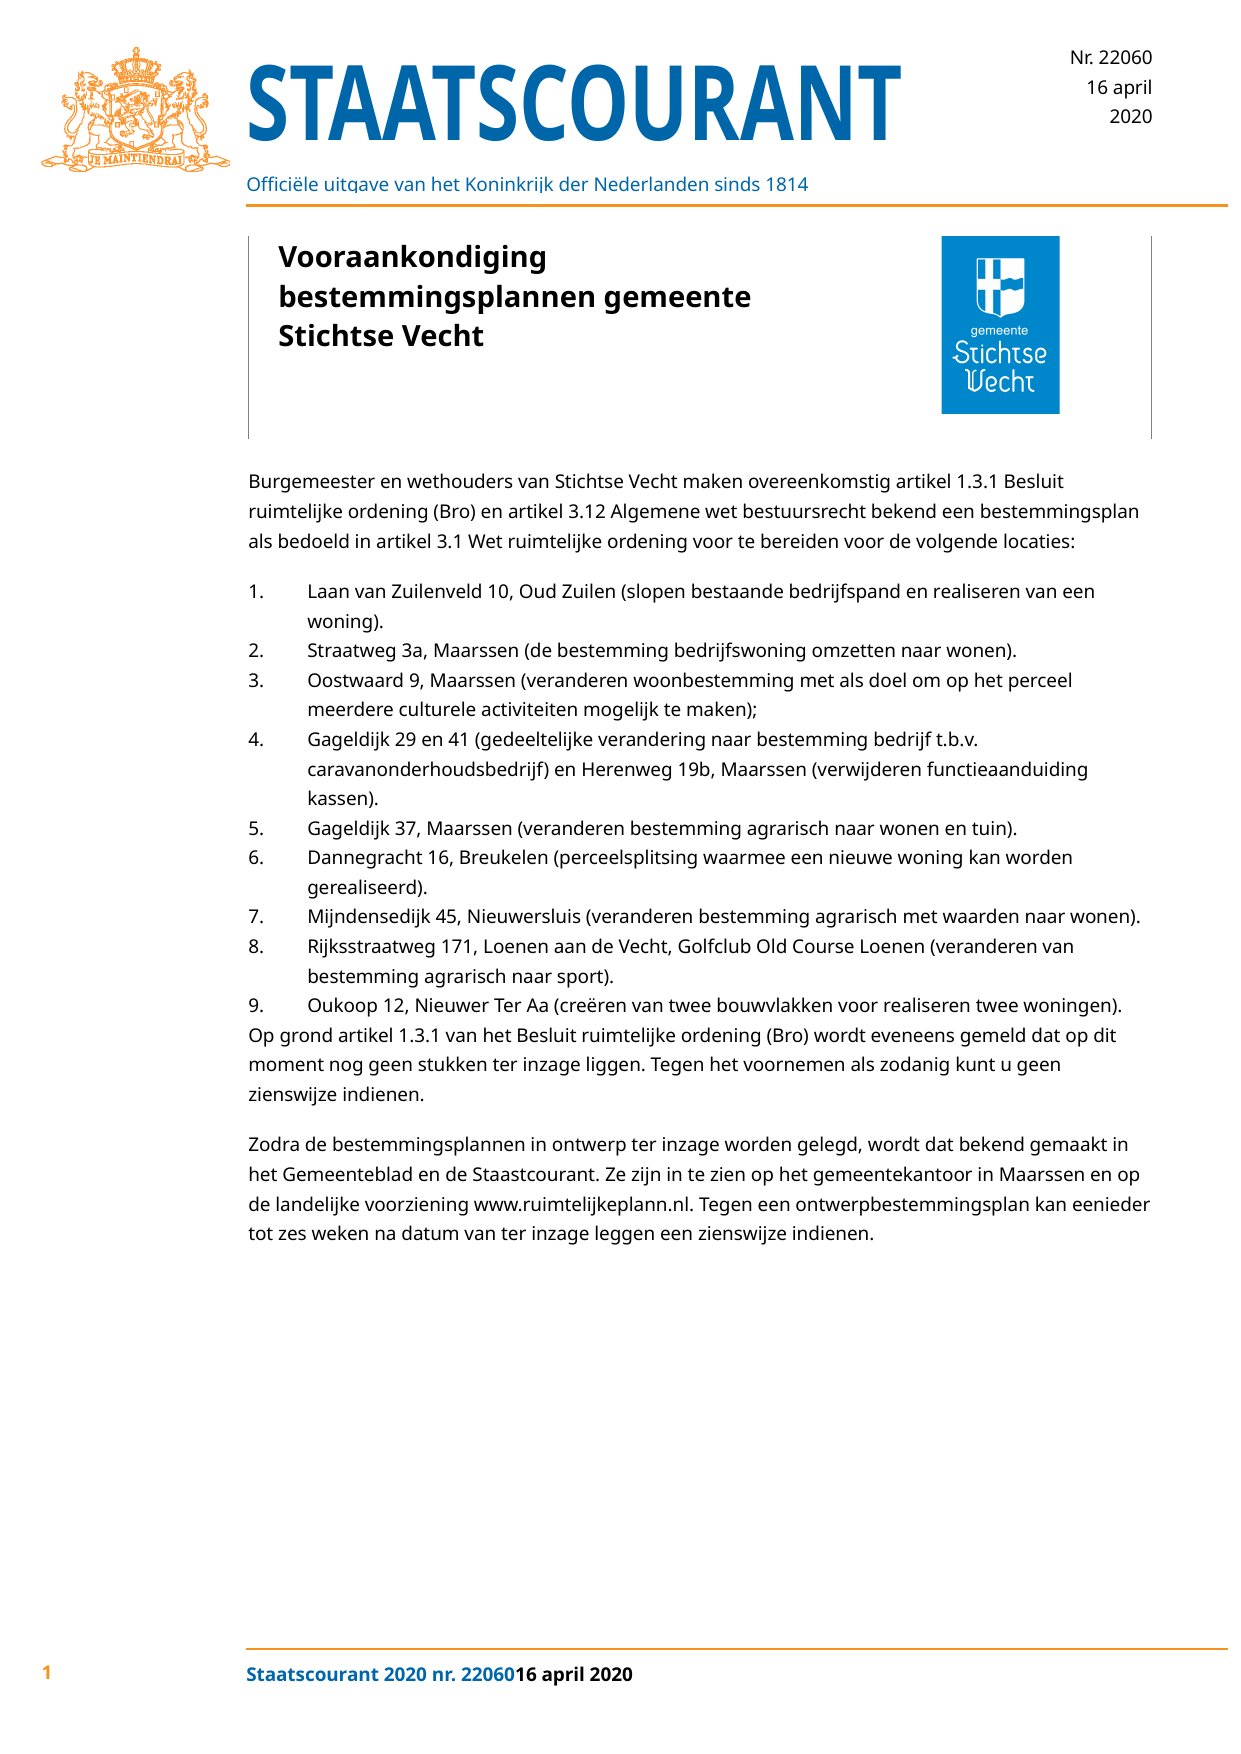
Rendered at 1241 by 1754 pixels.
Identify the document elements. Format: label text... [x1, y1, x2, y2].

picture [41, 47, 231, 172]
list Rijksstraatweg 171, Loenen aan de Vecht, Golfclub Old Course Loenen (veranderen van bestemming agrarisch naar sport). [248, 933, 1152, 988]
picture [1027, 377, 1032, 389]
list Straatweg 3a, Maarssen (de bestemming bedrijfswoning omzetten naar wonen). [248, 637, 1152, 663]
text Op grond artikel 1.3.1 van het Besluit ruimtelijke ordening (Bro) wordt eveneens gemeld dat op dit moment nog geen stukken ter inzage liggen. Tegen het voornemen als zodanig kunt u geen zienswijze indienen. [248, 1022, 1152, 1107]
list Oostwaard 9, Maarssen (veranderen woonbestemming met als doel om op het perceel meerdere culturele activiteiten mogelijk te maken); [248, 667, 1152, 722]
picture [1013, 348, 1019, 359]
list Dannegracht 16, Breukelen (perceelsplitsing waarmee een nieuwe woning kan worden gerealiseerd). [248, 844, 1152, 900]
picture [1000, 289, 1024, 317]
table_header Vooraankondiging bestemmingsplannen gemeente Stichtse Vecht [249, 236, 850, 439]
text Burgemeester en wethouders van Stichtse Vecht maken overeenkomstig artikel 1.3.1 Besluit ruimtelijke ordening (Bro) en artikel 3.12 Algemene wet bestuursrecht bekend een bestemmingsplan als bedoeld in artikel 3.1 Wet ruimtelijke ordening voor te bereiden voor de volgende locaties: [248, 469, 1152, 553]
table_header [850, 414, 1151, 439]
text Zodra de bestemmingsplannen in ontwerp ter inzage worden gelegd, wordt dat bekend gemaakt in het Gemeenteblad en de Staastcourant. Ze zijn in te zien op het gemeentekantoor in Maarssen en op de landelijke voorziening www.ruimtelijkeplann.nl. Tegen een ontwerpbestemmingsplan kan eenieder tot zes weken na datum van ter inzage leggen een zienswijze indienen. [248, 1132, 1152, 1246]
list Gageldijk 29 en 41 (gedeeltelijke verandering naar bestemming bedrijf t.b.v. caravanonderhoudsbedrijf) en Herenweg 19b, Maarssen (verwijderen functieaanduiding kassen). [248, 726, 1152, 811]
table_header [1060, 236, 1151, 413]
picture [1013, 370, 1020, 391]
list Gageldijk 37, Maarssen (veranderen bestemming agrarisch naar wonen en tuin). [248, 815, 1152, 841]
picture [971, 348, 977, 359]
picture [1001, 259, 1024, 279]
list Oukoop 12, Nieuwer Ter Aa (creëren van twee bouwvlakken voor realiseren twee woningen). [248, 992, 1152, 1018]
table_header [850, 236, 941, 413]
list Laan van Zuilenveld 10, Oud Zuilen (slopen bestaande bedrijfspand en realiseren van een woning). [248, 578, 1152, 633]
picture [977, 259, 1000, 313]
list Mijndensedijk 45, Nieuwersluis (veranderen bestemming agrarisch met waarden naar wonen). [248, 904, 1152, 929]
